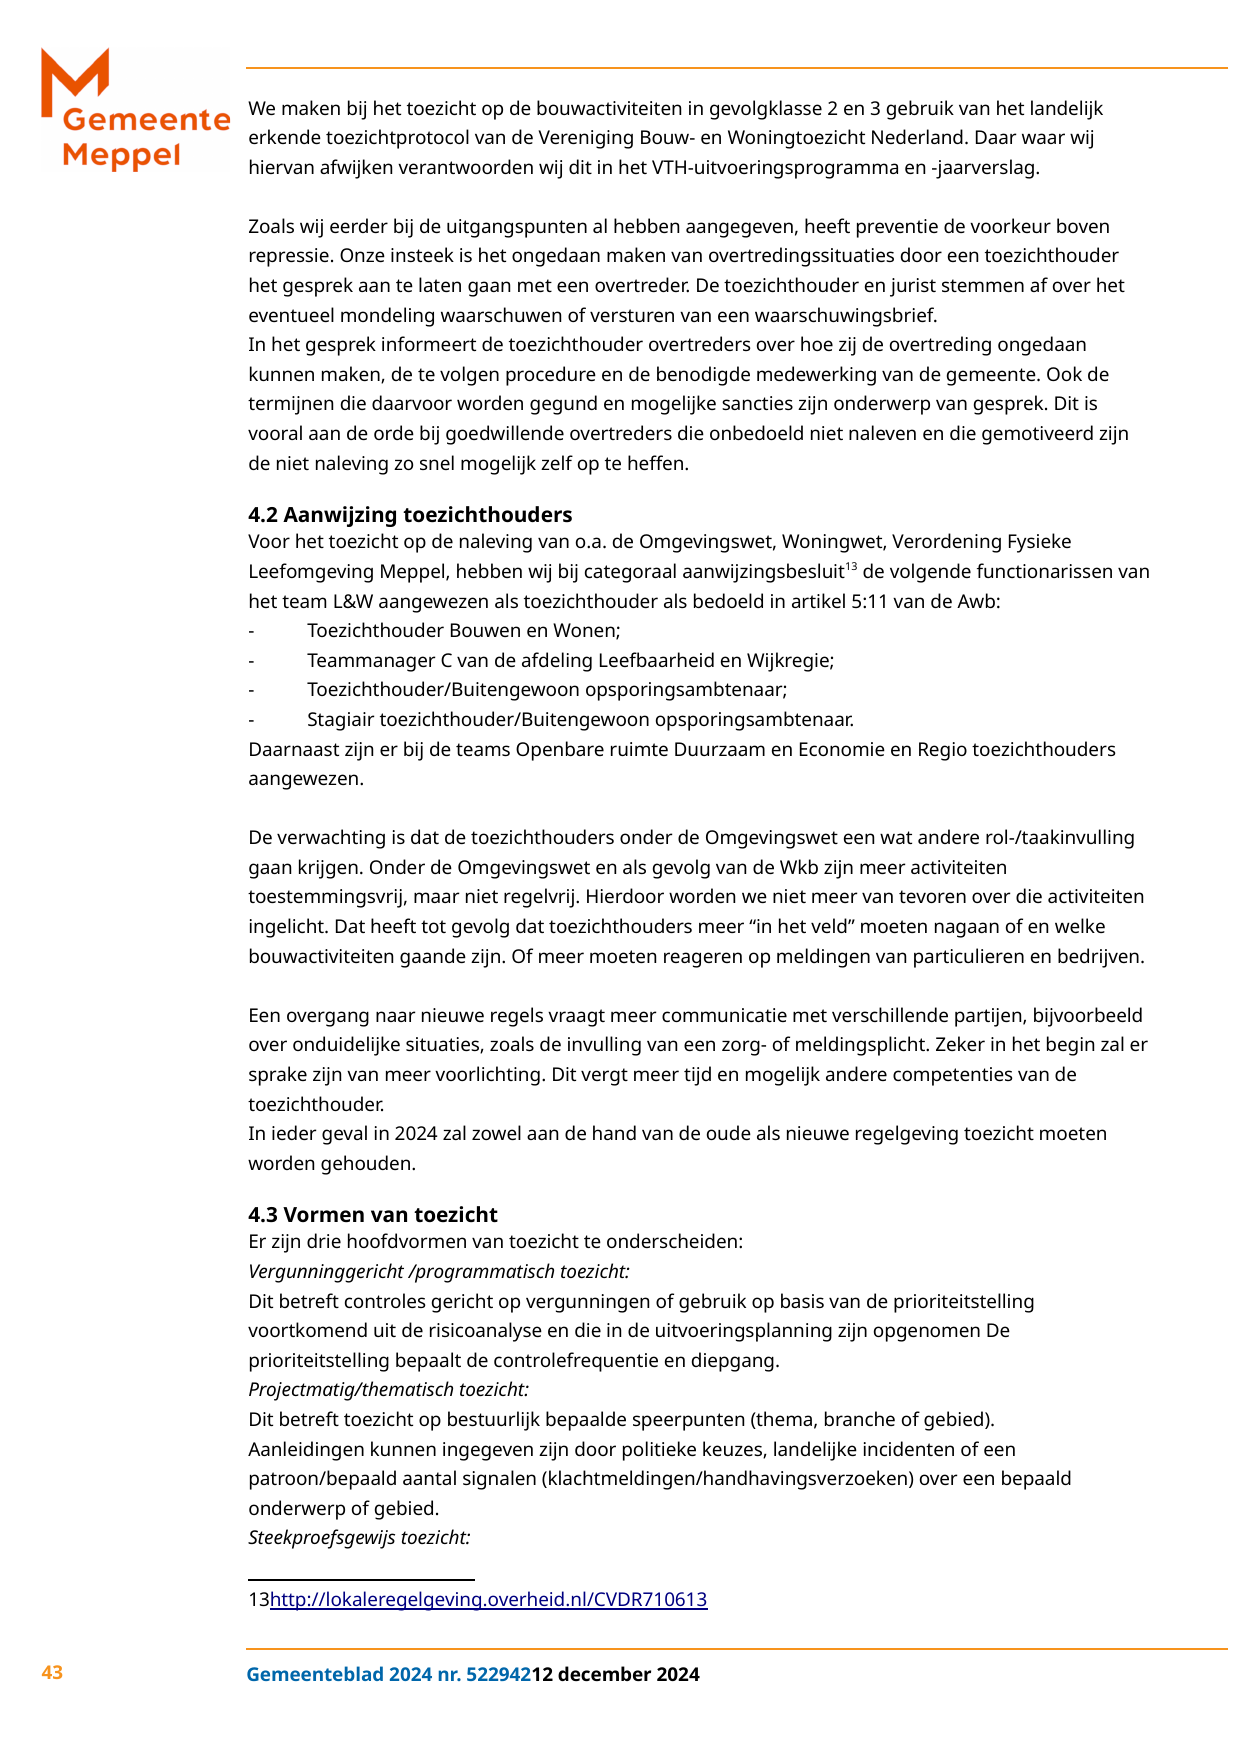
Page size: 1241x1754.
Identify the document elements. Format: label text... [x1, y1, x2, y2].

text Steekproefsgewijs toezicht: [248, 1524, 1152, 1550]
text Voor het toezicht op de naleving van o.a. de Omgevingswet, Woningwet, Verordening Fysieke Leefomgeving Meppel, hebben wij bij categoraal aanwijzingsbesluit de volgende functionarissen van het team L&W aangewezen als toezichthouder als bedoeld in artikel 5:11 van de Awb: [248, 529, 1152, 613]
text Er zijn drie hoofdvormen van toezicht te onderscheiden: [248, 1229, 1152, 1254]
text 4.3 Vormen van toezicht [248, 1200, 1152, 1229]
text Vergunninggericht /programmatisch toezicht: [248, 1258, 1152, 1284]
picture [41, 47, 231, 172]
text Projectmatig/thematisch toezicht: [248, 1377, 1152, 1402]
text In ieder geval in 2024 zal zowel aan de hand van de oude als nieuwe regelgeving toezicht moeten worden gehouden. [248, 1120, 1152, 1176]
list Teammanager C van de afdeling Leefbaarheid en Wijkregie; [248, 647, 1152, 673]
text Daarnaast zijn er bij de teams Openbare ruimte Duurzaam en Economie en Regio toezichthouders aangewezen. [248, 736, 1152, 791]
text Dit betreft controles gericht op vergunningen of gebruik op basis van de prioriteitstelling voortkomend uit de risicoanalyse en die in de uitvoeringsplanning zijn opgenomen De prioriteitstelling bepaalt de controlefrequentie en diepgang. [248, 1288, 1152, 1373]
text http://lokaleregelgeving.overheid.nl/CVDR710613 [248, 1586, 1152, 1612]
text 4.2 Aanwijzing toezichthouders [248, 500, 1152, 529]
text We maken bij het toezicht op de bouwactiviteiten in gevolgklasse 2 en 3 gebruik van het landelijk erkende toezichtprotocol van de Vereniging Bouw- en Woningtoezicht Nederland. Daar waar wij hiervan afwijken verantwoorden wij dit in het VTH-uitvoeringsprogramma en -jaarverslag. [248, 95, 1152, 180]
text Dit betreft toezicht op bestuurlijk bepaalde speerpunten (thema, branche of gebied). [248, 1406, 1152, 1432]
text De verwachting is dat de toezichthouders onder de Omgevingswet een wat andere rol-/taakinvulling gaan krijgen. Onder de Omgevingswet en als gevolg van de Wkb zijn meer activiteiten toestemmingsvrij, maar niet regelvrij. Hierdoor worden we niet meer van tevoren over die activiteiten ingelicht. Dat heeft tot gevolg dat toezichthouders meer “in het veld” moeten nagaan of en welke bouwactiviteiten gaande zijn. Of meer moeten reageren op meldingen van particulieren en bedrijven. [248, 824, 1152, 968]
text Aanleidingen kunnen ingegeven zijn door politieke keuzes, landelijke incidenten of een patroon/bepaald aantal signalen (klachtmeldingen/handhavingsverzoeken) over een bepaald onderwerp of gebied. [248, 1436, 1152, 1521]
text Een overgang naar nieuwe regels vraagt meer communicatie met verschillende partijen, bijvoorbeeld over onduidelijke situaties, zoals de invulling van een zorg- of meldingsplicht. Zeker in het begin zal er sprake zijn van meer voorlichting. Dit vergt meer tijd en mogelijk andere competenties van de toezichthouder. [248, 1002, 1152, 1116]
list Toezichthouder Bouwen en Wonen; [248, 617, 1152, 643]
list Stagiair toezichthouder/Buitengewoon opsporingsambtenaar. [248, 706, 1152, 732]
text Zoals wij eerder bij de uitgangspunten al hebben aangegeven, heeft preventie de voorkeur boven repressie. Onze insteek is het ongedaan maken van overtredingssituaties door een toezichthouder het gesprek aan te laten gaan met een overtreder. De toezichthouder en jurist stemmen af over het eventueel mondeling waarschuwen of versturen van een waarschuwingsbrief. [248, 213, 1152, 328]
list Toezichthouder/Buitengewoon opsporingsambtenaar; [248, 677, 1152, 702]
text In het gesprek informeert de toezichthouder overtreders over hoe zij de overtreding ongedaan kunnen maken, de te volgen procedure en de benodigde medewerking van de gemeente. Ook de termijnen die daarvoor worden gegund en mogelijke sancties zijn onderwerp van gesprek. Dit is vooral aan de orde bij goedwillende overtreders die onbedoeld niet naleven en die gemotiveerd zijn de niet naleving zo snel mogelijk zelf op te heffen. [248, 331, 1152, 476]
